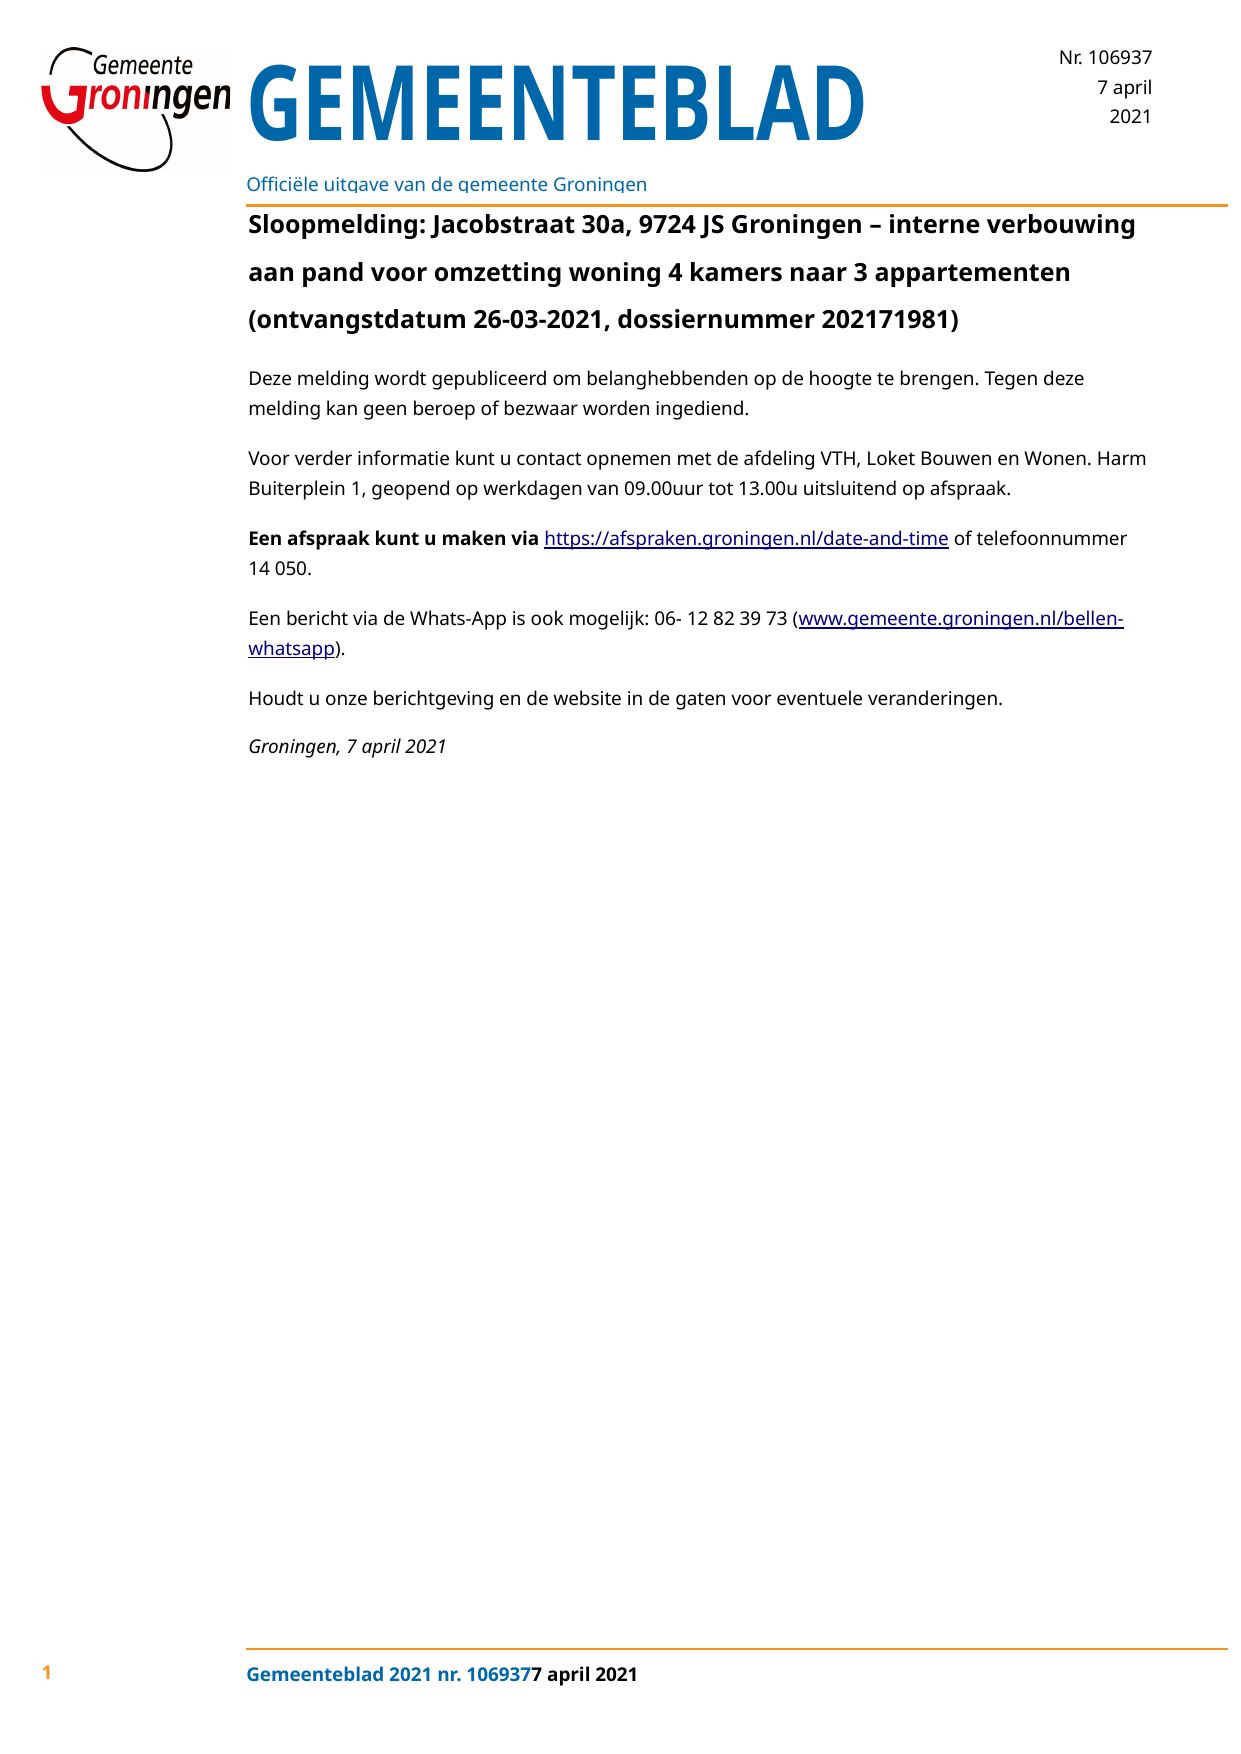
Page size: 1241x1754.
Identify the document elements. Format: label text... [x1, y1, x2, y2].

text Een afspraak kunt u maken via https://afspraken.groningen.nl/date-and-time of telefoonnummer 14 050. [248, 526, 1152, 581]
text Houdt u onze berichtgeving en de website in de gaten voor eventuele veranderingen. [248, 686, 1152, 711]
text Sloopmelding: Jacobstraat 30a, 9724 JS Groningen – interne verbouwing aan pand voor omzetting woning 4 kamers naar 3 appartementen (ontvangstdatum 26-03-2021, dossiernummer 202171981) [248, 207, 1152, 336]
picture [41, 47, 231, 172]
text Groningen, 7 april 2021 [248, 733, 1152, 759]
text Voor verder informatie kunt u contact opnemen met de afdeling VTH, Loket Bouwen en Wonen. Harm Buiterplein 1, geopend op werkdagen van 09.00uur tot 13.00u uitsluitend op afspraak. [248, 446, 1152, 501]
text Een bericht via de Whats-App is ook mogelijk: 06- 12 82 39 73 (www.gemeente.groningen.nl/bellen-whatsapp). [248, 606, 1152, 661]
text Deze melding wordt gepubliceerd om belanghebbenden op de hoogte te brengen. Tegen deze melding kan geen beroep of bezwaar worden ingediend. [248, 366, 1152, 421]
